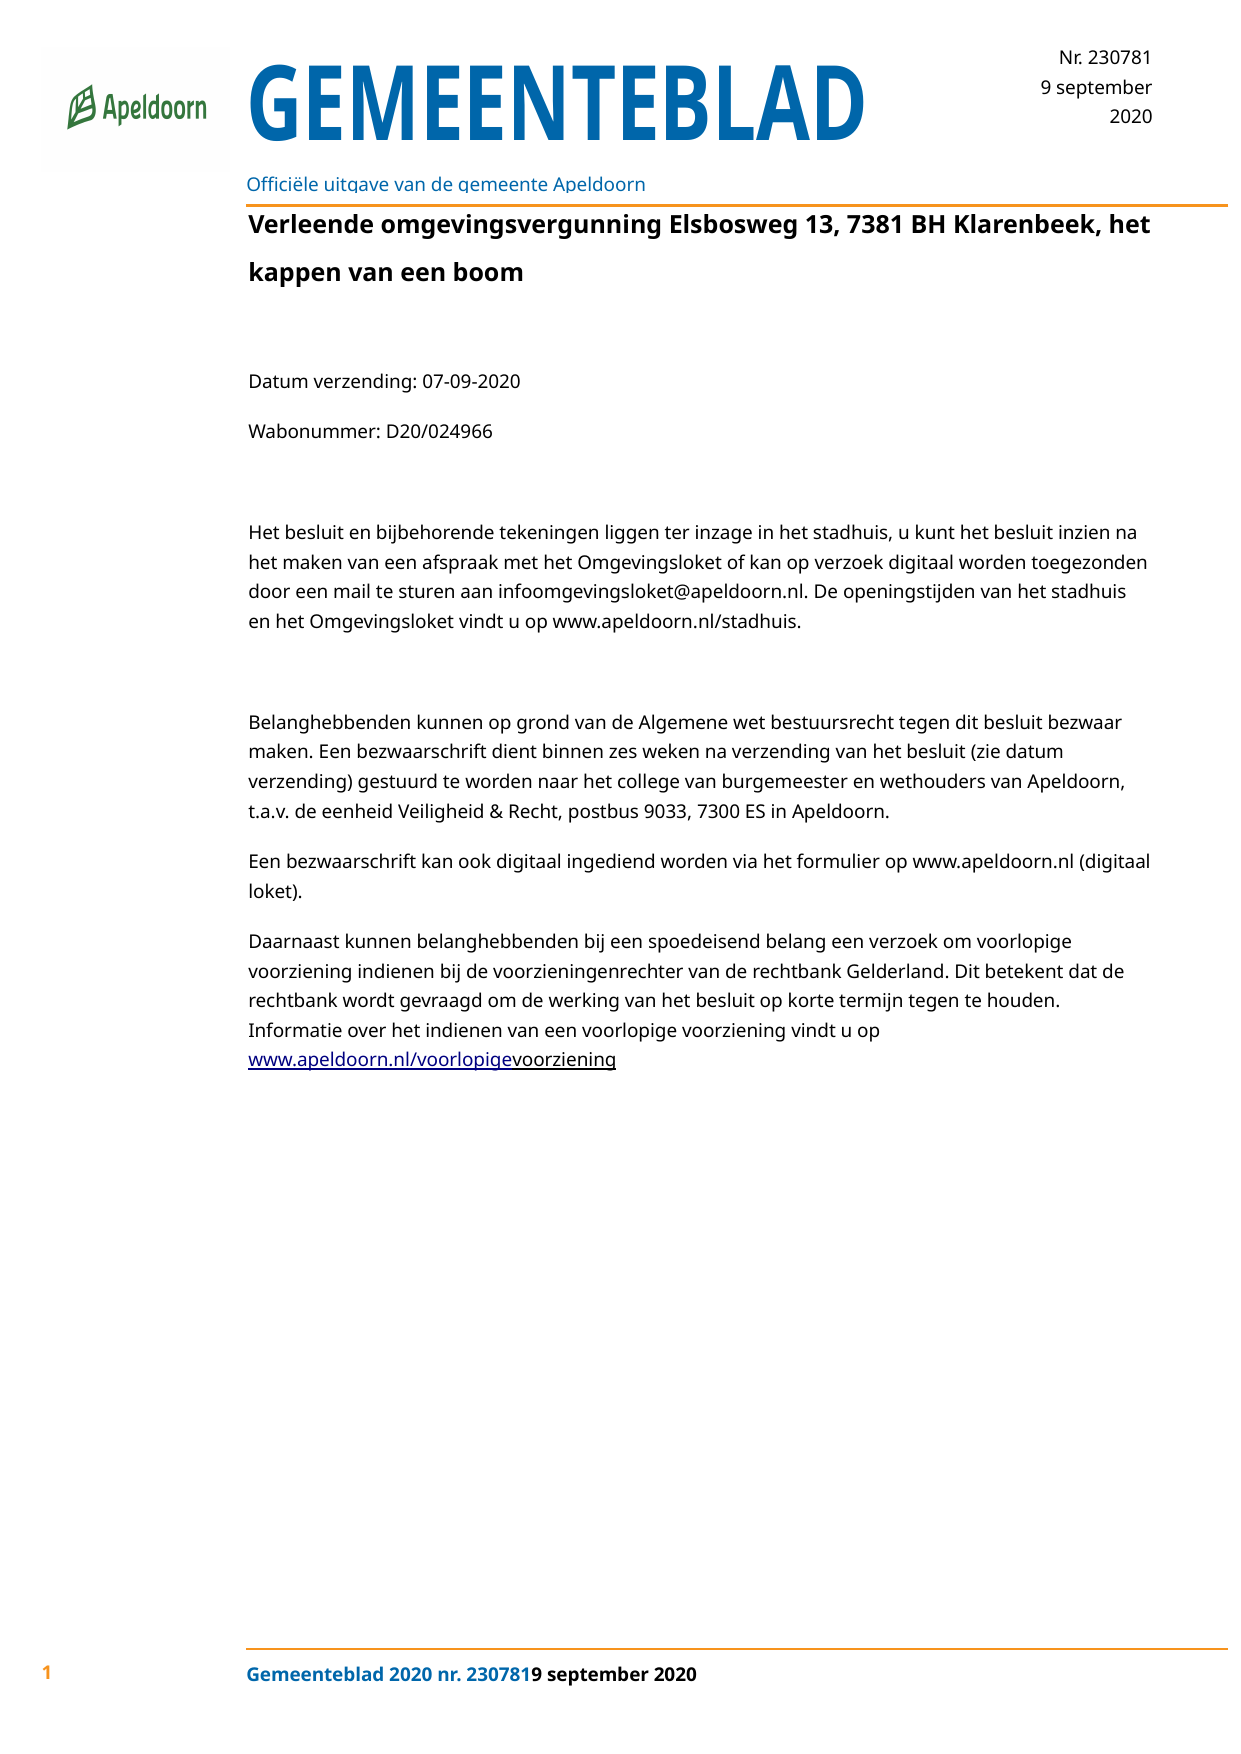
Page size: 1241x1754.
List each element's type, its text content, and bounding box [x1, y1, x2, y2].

text Daarnaast kunnen belanghebbenden bij een spoedeisend belang een verzoek om voorlopige voorziening indienen bij de voorzieningenrechter van de rechtbank Gelderland. Dit betekent dat de rechtbank wordt gevraagd om de werking van het besluit op korte termijn tegen te houden. Informatie over het indienen van een voorlopige voorziening vindt u op www.apeldoorn.nl/voorlopigevoorziening [248, 928, 1152, 1072]
text Een bezwaarschrift kan ook digitaal ingediend worden via het formulier op www.apeldoorn.nl (digitaal loket). [248, 848, 1152, 904]
text Het besluit en bijbehorende tekeningen liggen ter inzage in het stadhuis, u kunt het besluit inzien na het maken van een afspraak met het Omgevingsloket of kan op verzoek digitaal worden toegezonden door een mail te sturen aan infoomgevingsloket@apeldoorn.nl. De openingstijden van het stadhuis en het Omgevingsloket vindt u op www.apeldoorn.nl/stadhuis. [248, 519, 1152, 634]
text Datum verzending: 07-09-2020 [248, 368, 1152, 394]
picture [41, 47, 231, 172]
text Belanghebbenden kunnen op grond van de Algemene wet bestuursrecht tegen dit besluit bezwaar maken. Een bezwaarschrift dient binnen zes weken na verzending van het besluit (zie datum verzending) gestuurd te worden naar het college van burgemeester en wethouders van Apeldoorn, t.a.v. de eenheid Veiligheid & Recht, postbus 9033, 7300 ES in Apeldoorn. [248, 709, 1152, 824]
text Wabonummer: D20/024966 [248, 419, 1152, 444]
text Verleende omgevingsvergunning Elsbosweg 13, 7381 BH Klarenbeek, het kappen van een boom [248, 207, 1152, 288]
